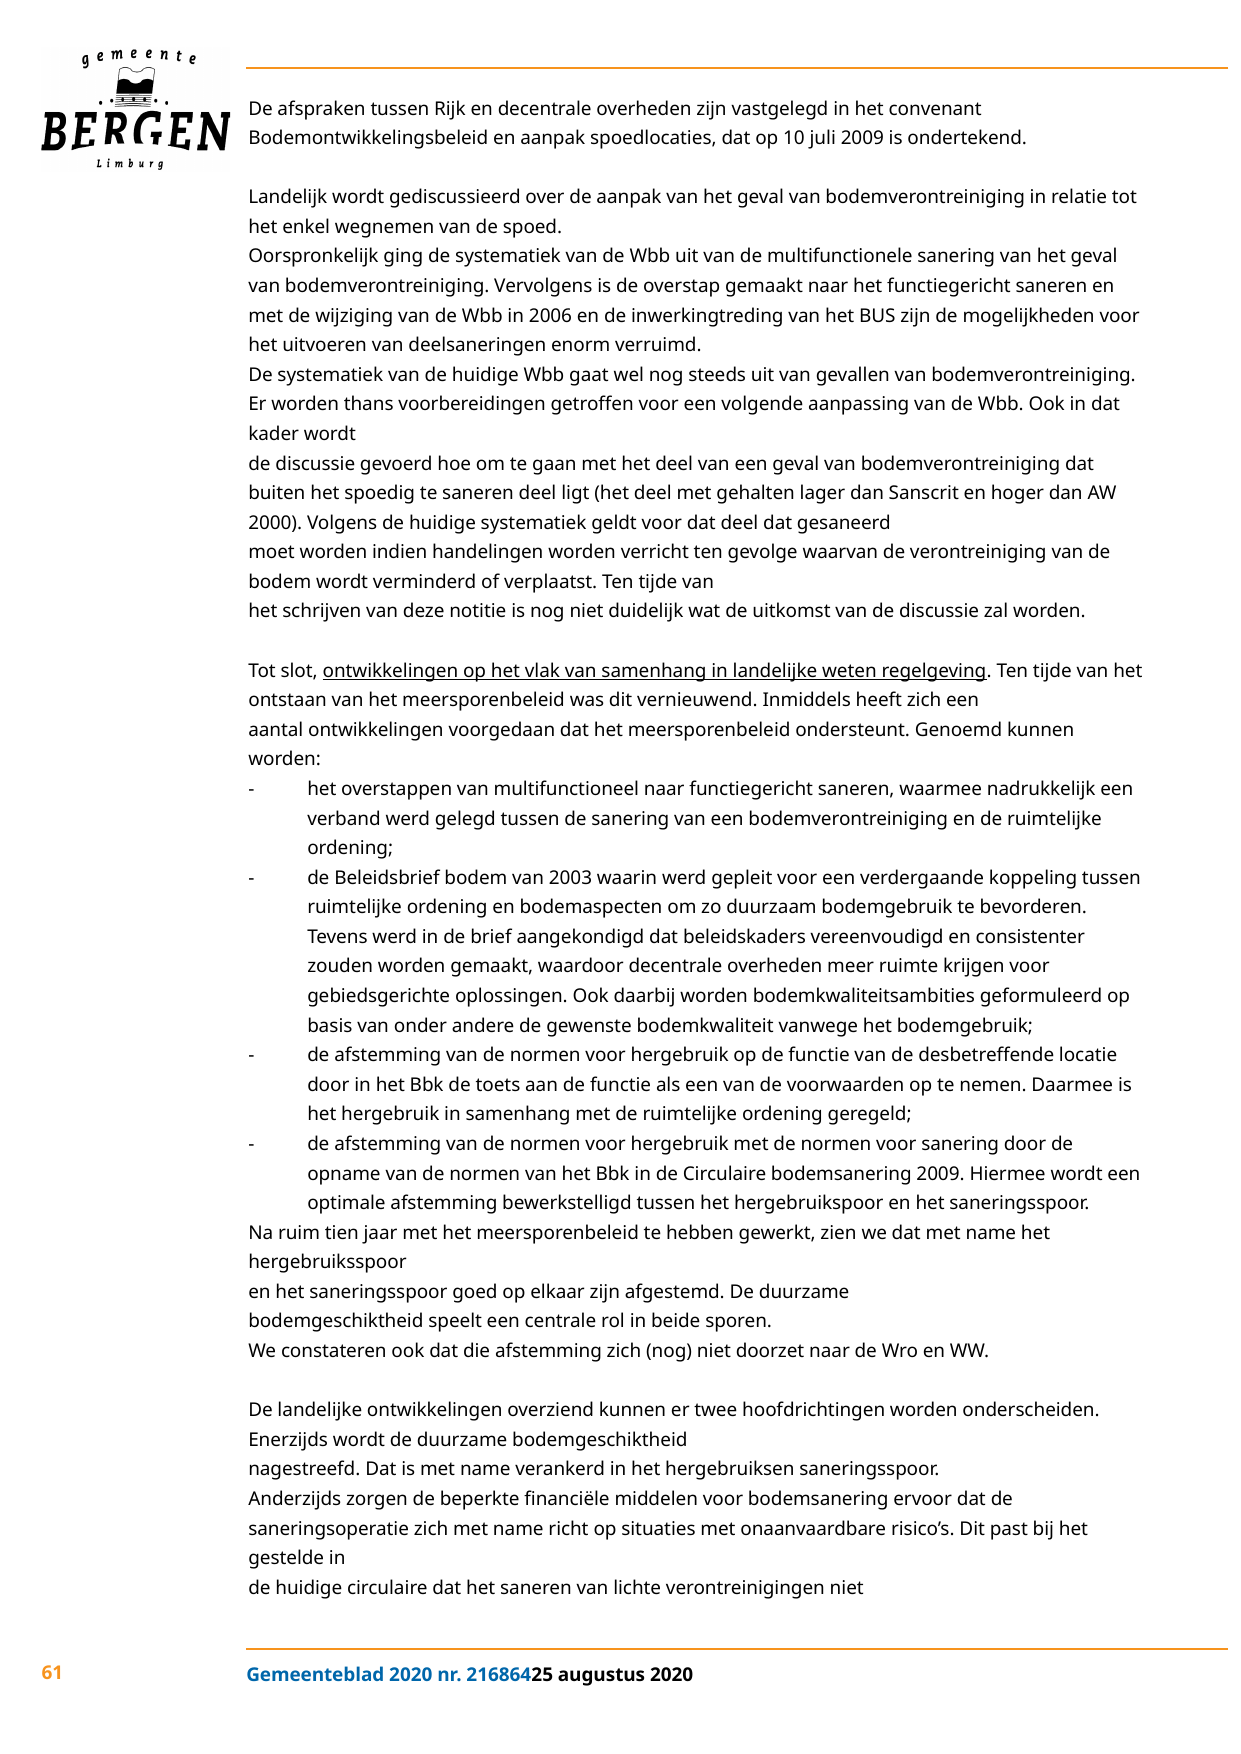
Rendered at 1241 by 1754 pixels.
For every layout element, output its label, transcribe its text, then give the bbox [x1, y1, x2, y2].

text We constateren ook dat die afstemming zich (nog) niet doorzet naar de Wro en WW. [248, 1337, 1152, 1363]
text De systematiek van de huidige Wbb gaat wel nog steeds uit van gevallen van bodemverontreiniging. [248, 361, 1152, 387]
text het schrijven van deze notitie is nog niet duidelijk wat de uitkomst van de discussie zal worden. [248, 598, 1152, 623]
text de huidige circulaire dat het saneren van lichte verontreinigingen niet [248, 1574, 1152, 1600]
picture [41, 47, 231, 172]
text moet worden indien handelingen worden verricht ten gevolge waarvan de verontreiniging van de bodem wordt verminderd of verplaatst. Ten tijde van [248, 538, 1152, 594]
text de discussie gevoerd hoe om te gaan met het deel van een geval van bodemverontreiniging dat buiten het spoedig te saneren deel ligt (het deel met gehalten lager dan Sanscrit en hoger dan AW 2000). Volgens de huidige systematiek geldt voor dat deel dat gesaneerd [248, 450, 1152, 535]
text Oorspronkelijk ging de systematiek van de Wbb uit van de multifunctionele sanering van het geval van bodemverontreiniging. Vervolgens is de overstap gemaakt naar het functiegericht saneren en met de wijziging van de Wbb in 2006 en de inwerkingtreding van het BUS zijn de mogelijkheden voor het uitvoeren van deelsaneringen enorm verruimd. [248, 243, 1152, 357]
list de afstemming van de normen voor hergebruik met de normen voor sanering door de opname van de normen van het Bbk in de Circulaire bodemsanering 2009. Hiermee wordt een optimale afstemming bewerkstelligd tussen het hergebruikspoor en het saneringsspoor. [248, 1130, 1152, 1215]
list de Beleidsbrief bodem van 2003 waarin werd gepleit voor een verdergaande koppeling tussen ruimtelijke ordening en bodemaspecten om zo duurzaam bodemgebruik te bevorderen. Tevens werd in de brief aangekondigd dat beleidskaders vereenvoudigd en consistenter zouden worden gemaakt, waardoor decentrale overheden meer ruimte krijgen voor gebiedsgerichte oplossingen. Ook daarbij worden bodemkwaliteitsambities geformuleerd op basis van onder andere de gewenste bodemkwaliteit vanwege het bodemgebruik; [248, 864, 1152, 1038]
text Er worden thans voorbereidingen getroffen voor een volgende aanpassing van de Wbb. Ook in dat kader wordt [248, 391, 1152, 446]
text De landelijke ontwikkelingen overziend kunnen er twee hoofdrichtingen worden onderscheiden. Enerzijds wordt de duurzame bodemgeschiktheid [248, 1396, 1152, 1452]
list het overstappen van multifunctioneel naar functiegericht saneren, waarmee nadrukkelijk een verband werd gelegd tussen de sanering van een bodemverontreiniging en de ruimtelijke ordening; [248, 775, 1152, 860]
text Landelijk wordt gediscussieerd over de aanpak van het geval van bodemverontreiniging in relatie tot het enkel wegnemen van de spoed. [248, 183, 1152, 239]
text aantal ontwikkelingen voorgedaan dat het meersporenbeleid ondersteunt. Genoemd kunnen worden: [248, 716, 1152, 771]
text Na ruim tien jaar met het meersporenbeleid te hebben gewerkt, zien we dat met name het hergebruiksspoor [248, 1219, 1152, 1274]
text en het saneringsspoor goed op elkaar zijn afgestemd. De duurzame [248, 1278, 1152, 1304]
text De afspraken tussen Rijk en decentrale overheden zijn vastgelegd in het convenant Bodemontwikkelingsbeleid en aanpak spoedlocaties, dat op 10 juli 2009 is ondertekend. [248, 95, 1152, 150]
text Tot slot, ontwikkelingen op het vlak van samenhang in landelijke weten regelgeving. Ten tijde van het ontstaan van het meersporenbeleid was dit vernieuwend. Inmiddels heeft zich een [248, 657, 1152, 712]
text Anderzijds zorgen de beperkte financiële middelen voor bodemsanering ervoor dat de saneringsoperatie zich met name richt op situaties met onaanvaardbare risico’s. Dit past bij het gestelde in [248, 1485, 1152, 1570]
text nagestreefd. Dat is met name verankerd in het hergebruiksen saneringsspoor. [248, 1456, 1152, 1481]
list de afstemming van de normen voor hergebruik op de functie van de desbetreffende locatie door in het Bbk de toets aan de functie als een van de voorwaarden op te nemen. Daarmee is het hergebruik in samenhang met de ruimtelijke ordening geregeld; [248, 1041, 1152, 1126]
text bodemgeschiktheid speelt een centrale rol in beide sporen. [248, 1308, 1152, 1333]
